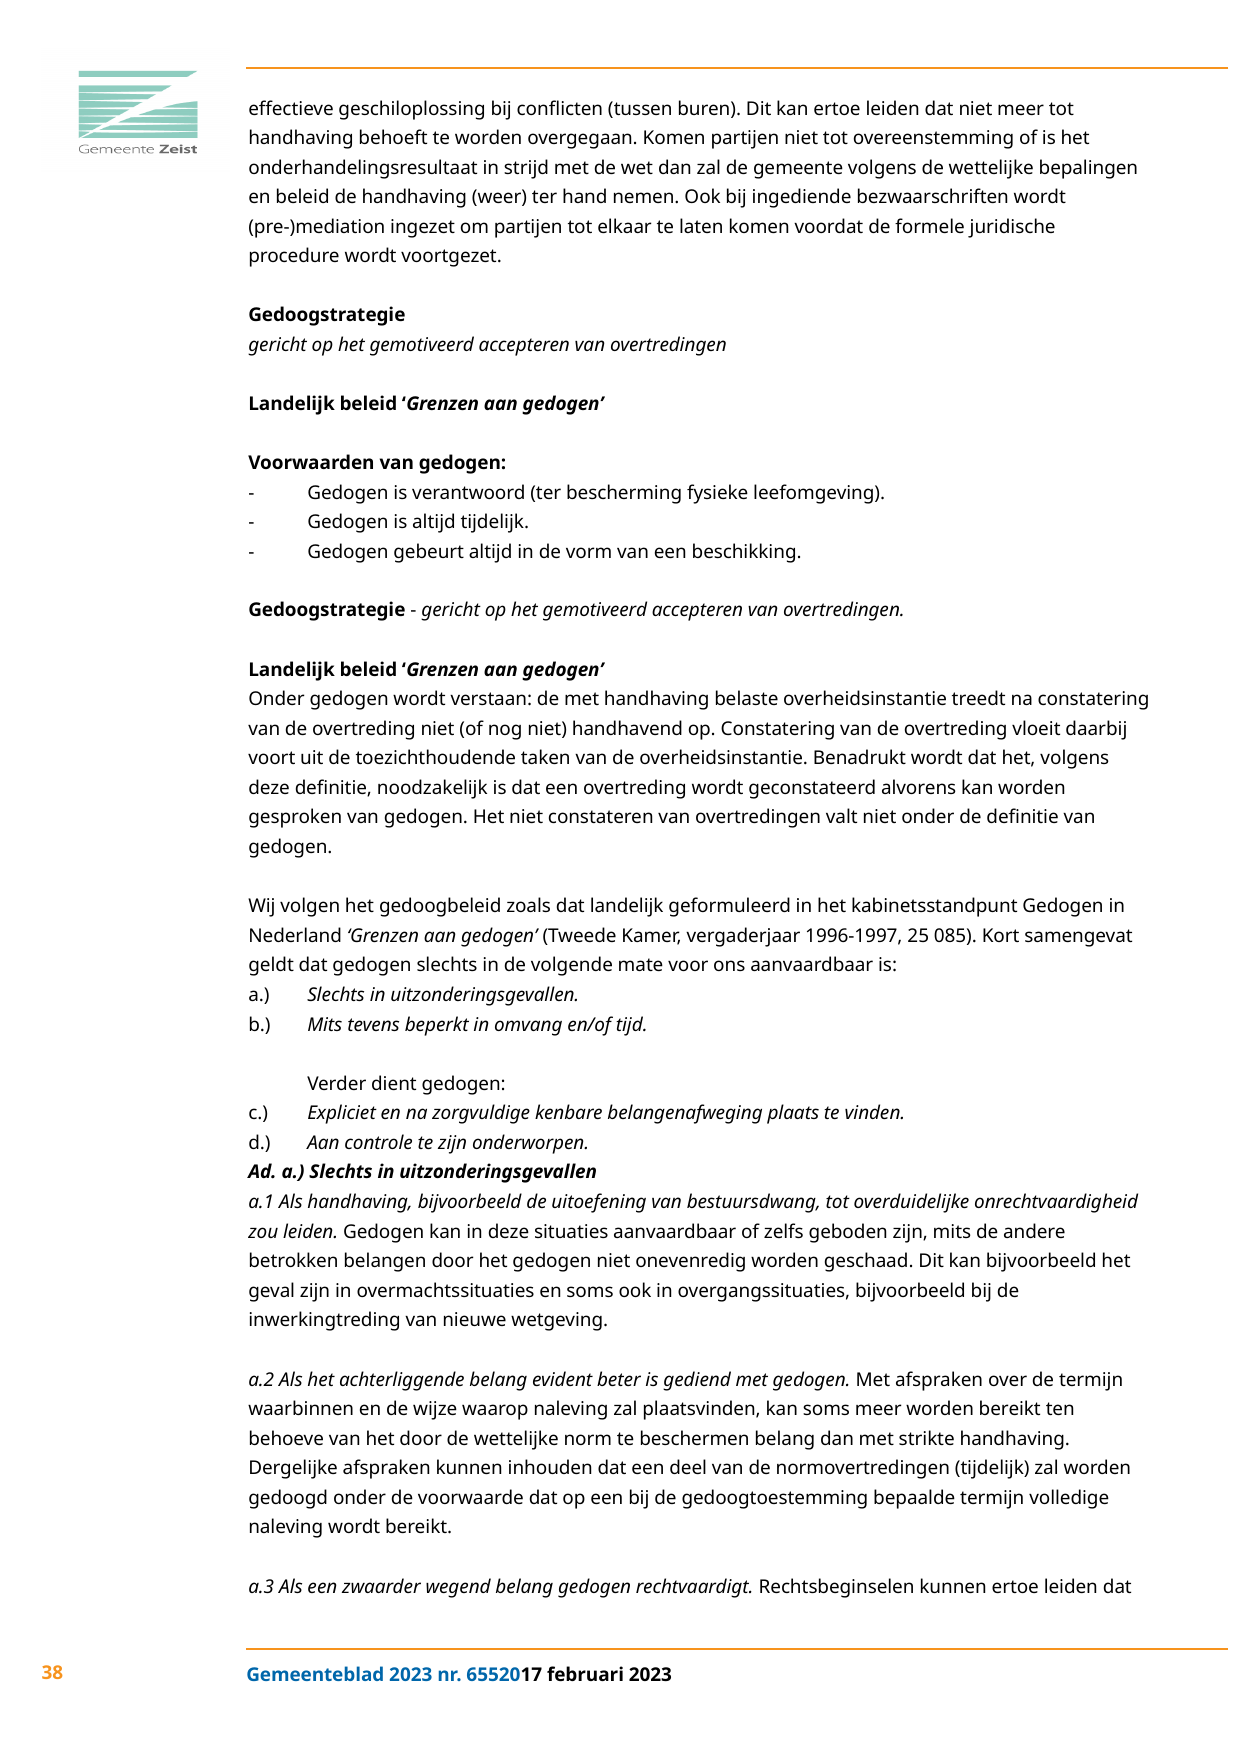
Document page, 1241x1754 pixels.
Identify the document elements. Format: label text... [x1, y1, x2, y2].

table_header effectieve geschiloplossing bij conflicten (tussen buren). Dit kan ertoe leiden dat niet meer tot handhaving behoeft te worden overgegaan. Komen partijen niet tot overeenstemming of is het onderhandelingsresultaat in strijd met de wet dan zal de gemeente volgens de wettelijke bepalingen en beleid de handhaving (weer) ter hand nemen. Ook bij ingediende bezwaarschriften wordt (pre-)mediation ingezet om partijen tot elkaar te laten komen voordat de formele juridische procedure wordt voortgezet. [248, 95, 1152, 268]
table_header Gedoogstrategie gericht op het gemotiveerd accepteren van overtredingen Landelijk beleid ‘Grenzen aan gedogen’ Voorwaarden van gedogen: Gedogen is verantwoord (ter bescherming fysieke leefomgeving). Gedogen is altijd tijdelijk. Gedogen gebeurt altijd in de vorm van een beschikking. [248, 301, 1152, 564]
table_header Gedoogstrategie - gericht op het gemotiveerd accepteren van overtredingen. Landelijk beleid ‘Grenzen aan gedogen’ Onder gedogen wordt verstaan: de met handhaving belaste overheidsinstantie treedt na constatering van de overtreding niet (of nog niet) handhavend op. Constatering van de overtreding vloeit daarbij voort uit de toezichthoudende taken van de overheidsinstantie. Benadrukt wordt dat het, volgens deze definitie, noodzakelijk is dat een overtreding wordt geconstateerd alvorens kan worden gesproken van gedogen. Het niet constateren van overtredingen valt niet onder de definitie van gedogen. Wij volgen het gedoogbeleid zoals dat landelijk geformuleerd in het kabinetsstandpunt Gedogen in Nederland ‘Grenzen aan gedogen’ (Tweede Kamer, vergaderjaar 1996-1997, 25 085). Kort samengevat geldt dat gedogen slechts in de volgende mate voor ons aanvaardbaar is: Slechts in uitzonderingsgevallen. Mits tevens beperkt in omvang en/of tijd. Verder dient gedogen: Expliciet en na zorgvuldige kenbare belangenafweging plaats te vinden. Aan controle te zijn onderworpen. Ad. a.) Slechts in uitzonderingsgevallen a.1 Als handhaving, bijvoorbeeld de uitoefening van bestuursdwang, tot overduidelijke onrechtvaardigheid zou leiden. Gedogen kan in deze situaties aanvaardbaar of zelfs geboden zijn, mits de andere betrokken belangen door het gedogen niet onevenredig worden geschaad. Dit kan bijvoorbeeld het geval zijn in overmachtssituaties en soms ook in overgangssituaties, bijvoorbeeld bij de inwerkingtreding van nieuwe wetgeving. a.2 Als het achterliggende belang evident beter is gediend met gedogen. Met afspraken over de termijn waarbinnen en de wijze waarop naleving zal plaatsvinden, kan soms meer worden bereikt ten behoeve van het door de wettelijke norm te beschermen belang dan met strikte handhaving. Dergelijke afspraken kunnen inhouden dat een deel van de normovertredingen (tijdelijk) zal worden gedoogd onder de voorwaarde dat op een bij de gedoogtoestemming bepaalde termijn volledige naleving wordt bereikt. a.3 Als een zwaarder wegend belang gedogen rechtvaardigt. Rechtsbeginselen kunnen ertoe leiden dat [248, 597, 1152, 1599]
picture [41, 47, 231, 172]
